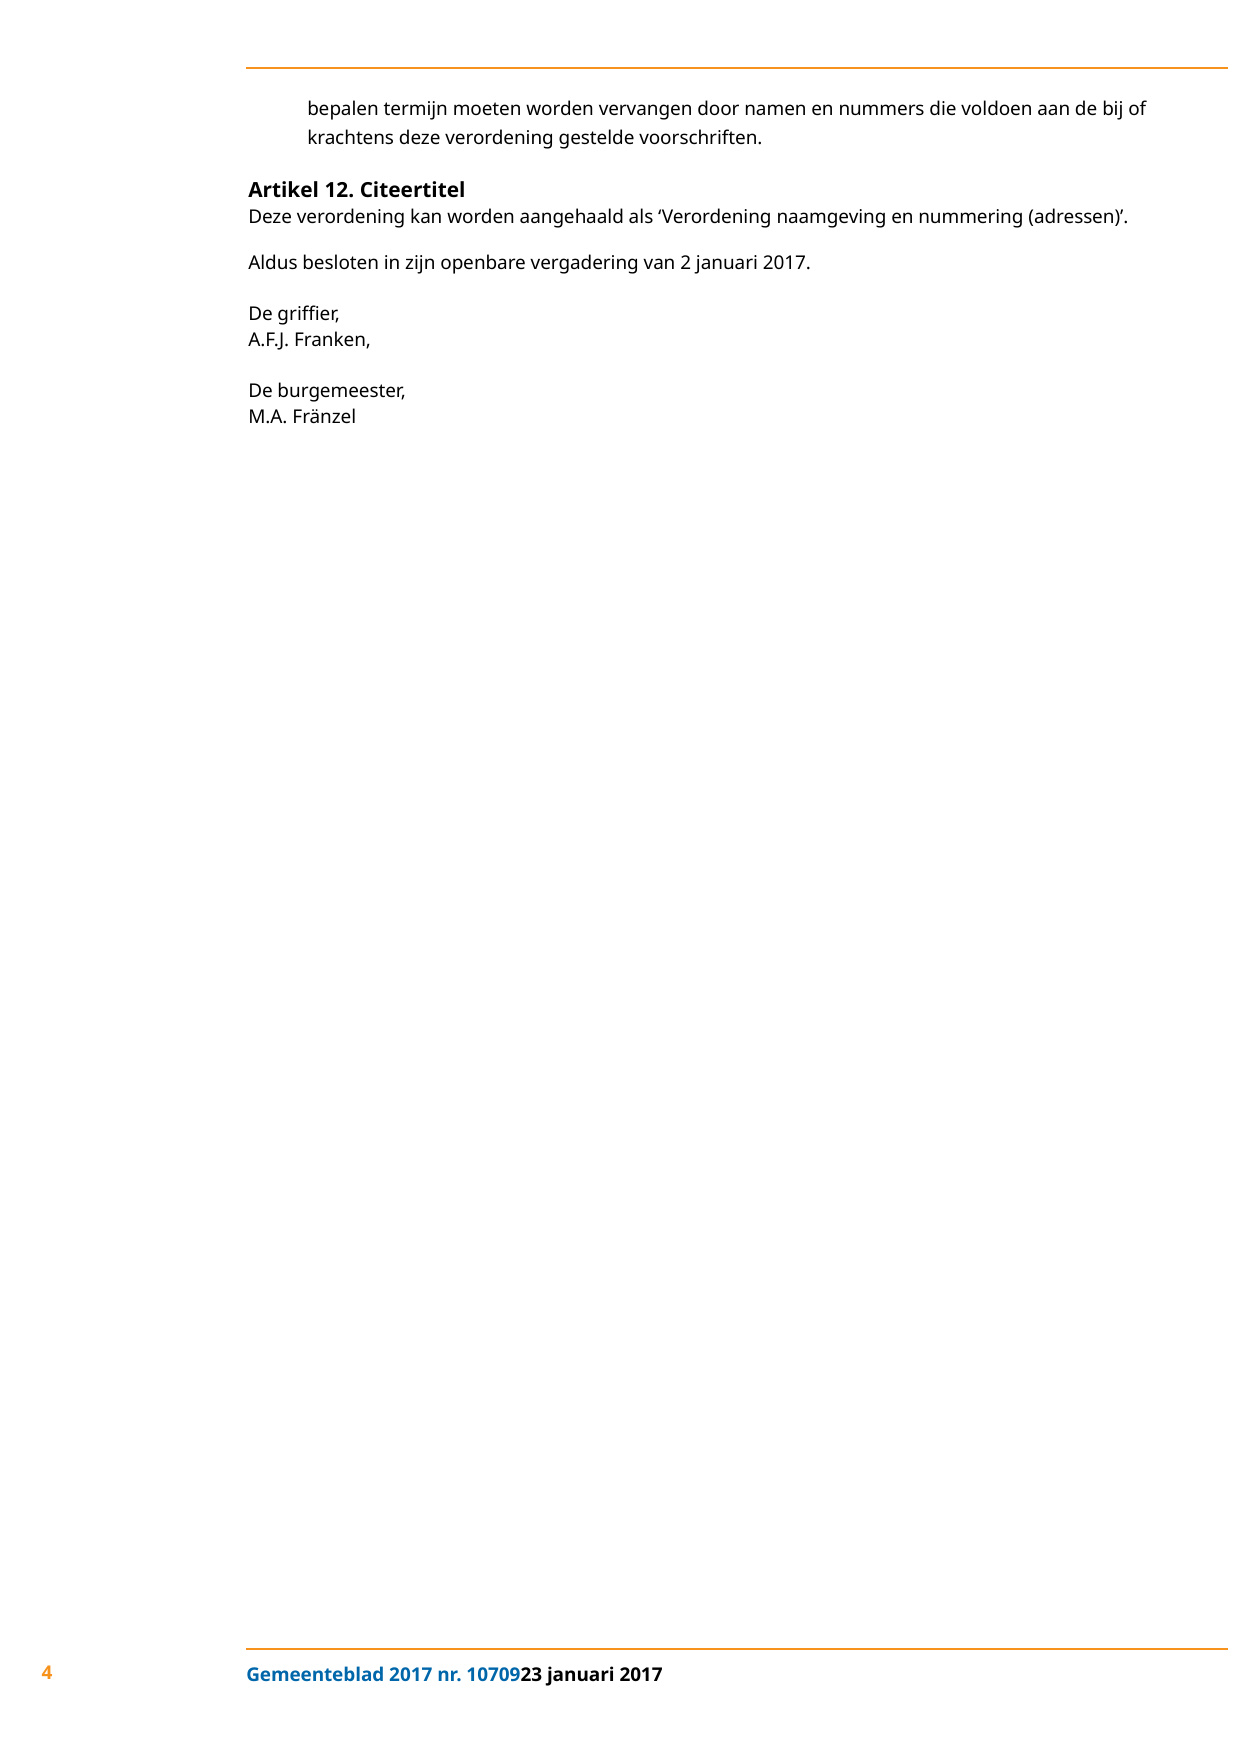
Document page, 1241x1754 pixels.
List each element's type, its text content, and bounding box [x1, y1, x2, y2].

picture [41, 47, 231, 172]
text Artikel 12. Citeertitel [248, 175, 1152, 203]
text Aldus besloten in zijn openbare vergadering van 2 januari 2017. [248, 249, 1152, 274]
text De griffier, [248, 300, 1152, 326]
list bepalen termijn moeten worden vervangen door namen en nummers die voldoen aan de bij of krachtens deze verordening gestelde voorschriften. [248, 95, 1152, 150]
text M.A. Fränzel [248, 403, 1152, 429]
text De burgemeester, [248, 377, 1152, 403]
text A.F.J. Franken, [248, 326, 1152, 352]
text Deze verordening kan worden aangehaald als ‘Verordening naamgeving en nummering (adressen)’. [248, 203, 1152, 229]
